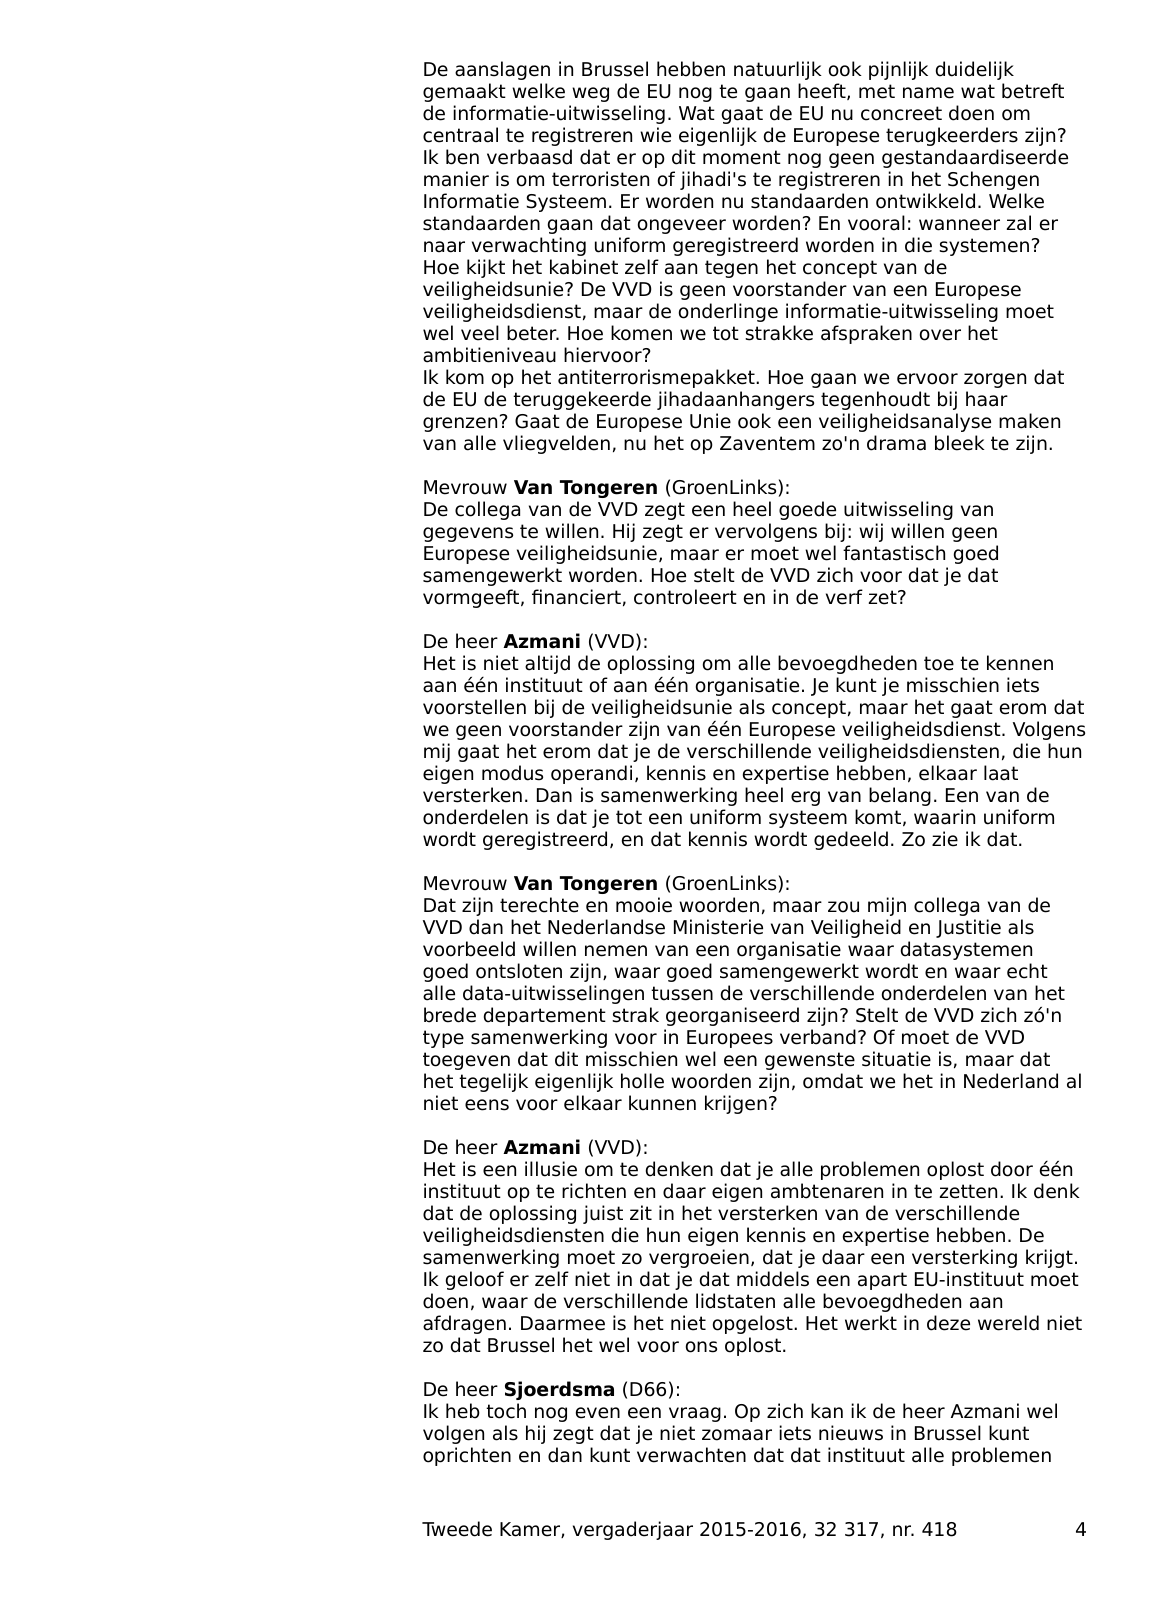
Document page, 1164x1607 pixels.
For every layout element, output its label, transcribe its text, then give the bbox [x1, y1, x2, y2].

text Hoe kijkt het kabinet zelf aan tegen het concept van de veiligheidsunie? De VVD is geen voorstander van een Europese veiligheidsdienst, maar de onderlinge informatie-uitwisseling moet wel veel beter. Hoe komen we tot strakke afspraken over het ambitieniveau hiervoor? [422, 257, 1087, 367]
text De collega van de VVD zegt een heel goede uitwisseling van gegevens te willen. Hij zegt er vervolgens bij: wij willen geen Europese veiligheidsunie, maar er moet wel fantastisch goed samengewerkt worden. Hoe stelt de VVD zich voor dat je dat vormgeeft, financiert, controleert en in de verf zet? [422, 499, 1087, 609]
text De aanslagen in Brussel hebben natuurlijk ook pijnlijk duidelijk gemaakt welke weg de EU nog te gaan heeft, met name wat betreft de informatie-uitwisseling. Wat gaat de EU nu concreet doen om centraal te registreren wie eigenlijk de Europese terugkeerders zijn? Ik ben verbaasd dat er op dit moment nog geen gestandaardiseerde manier is om terroristen of jihadi's te registreren in het Schengen Informatie Systeem. Er worden nu standaarden ontwikkeld. Welke standaarden gaan dat ongeveer worden? En vooral: wanneer zal er naar verwachting uniform geregistreerd worden in die systemen? [422, 59, 1087, 257]
text Mevrouw Van Tongeren (GroenLinks): [422, 873, 1087, 895]
text Mevrouw Van Tongeren (GroenLinks): [422, 477, 1087, 499]
text Het is niet altijd de oplossing om alle bevoegdheden toe te kennen aan één instituut of aan één organisatie. Je kunt je misschien iets voorstellen bij de veiligheidsunie als concept, maar het gaat erom dat we geen voorstander zijn van één Europese veiligheidsdienst. Volgens mij gaat het erom dat je de verschillende veiligheidsdiensten, die hun eigen modus operandi, kennis en expertise hebben, elkaar laat versterken. Dan is samenwerking heel erg van belang. Een van de onderdelen is dat je tot een uniform systeem komt, waarin uniform wordt geregistreerd, en dat kennis wordt gedeeld. Zo zie ik dat. [422, 653, 1087, 851]
text Het is een illusie om te denken dat je alle problemen oplost door één instituut op te richten en daar eigen ambtenaren in te zetten. Ik denk dat de oplossing juist zit in het versterken van de verschillende veiligheidsdiensten die hun eigen kennis en expertise hebben. De samenwerking moet zo vergroeien, dat je daar een versterking krijgt. Ik geloof er zelf niet in dat je dat middels een apart EU-instituut moet doen, waar de verschillende lidstaten alle bevoegdheden aan afdragen. Daarmee is het niet opgelost. Het werkt in deze wereld niet zo dat Brussel het wel voor ons oplost. [422, 1159, 1087, 1357]
text Dat zijn terechte en mooie woorden, maar zou mijn collega van de VVD dan het Nederlandse Ministerie van Veiligheid en Justitie als voorbeeld willen nemen van een organisatie waar datasystemen goed ontsloten zijn, waar goed samengewerkt wordt en waar echt alle data-uitwisselingen tussen de verschillende onderdelen van het brede departement strak georganiseerd zijn? Stelt de VVD zich zó'n type samenwerking voor in Europees verband? Of moet de VVD toegeven dat dit misschien wel een gewenste situatie is, maar dat het tegelijk eigenlijk holle woorden zijn, omdat we het in Nederland al niet eens voor elkaar kunnen krijgen? [422, 895, 1087, 1115]
text De heer Azmani (VVD): [422, 1137, 1087, 1159]
text De heer Azmani (VVD): [422, 631, 1087, 653]
text Ik heb toch nog even een vraag. Op zich kan ik de heer Azmani wel volgen als hij zegt dat je niet zomaar iets nieuws in Brussel kunt oprichten en dan kunt verwachten dat dat instituut alle problemen [422, 1401, 1087, 1467]
text Ik kom op het antiterrorismepakket. Hoe gaan we ervoor zorgen dat de EU de teruggekeerde jihadaanhangers tegenhoudt bij haar grenzen? Gaat de Europese Unie ook een veiligheidsanalyse maken van alle vliegvelden, nu het op Zaventem zo'n drama bleek te zijn. [422, 367, 1087, 455]
text De heer Sjoerdsma (D66): [422, 1379, 1087, 1401]
